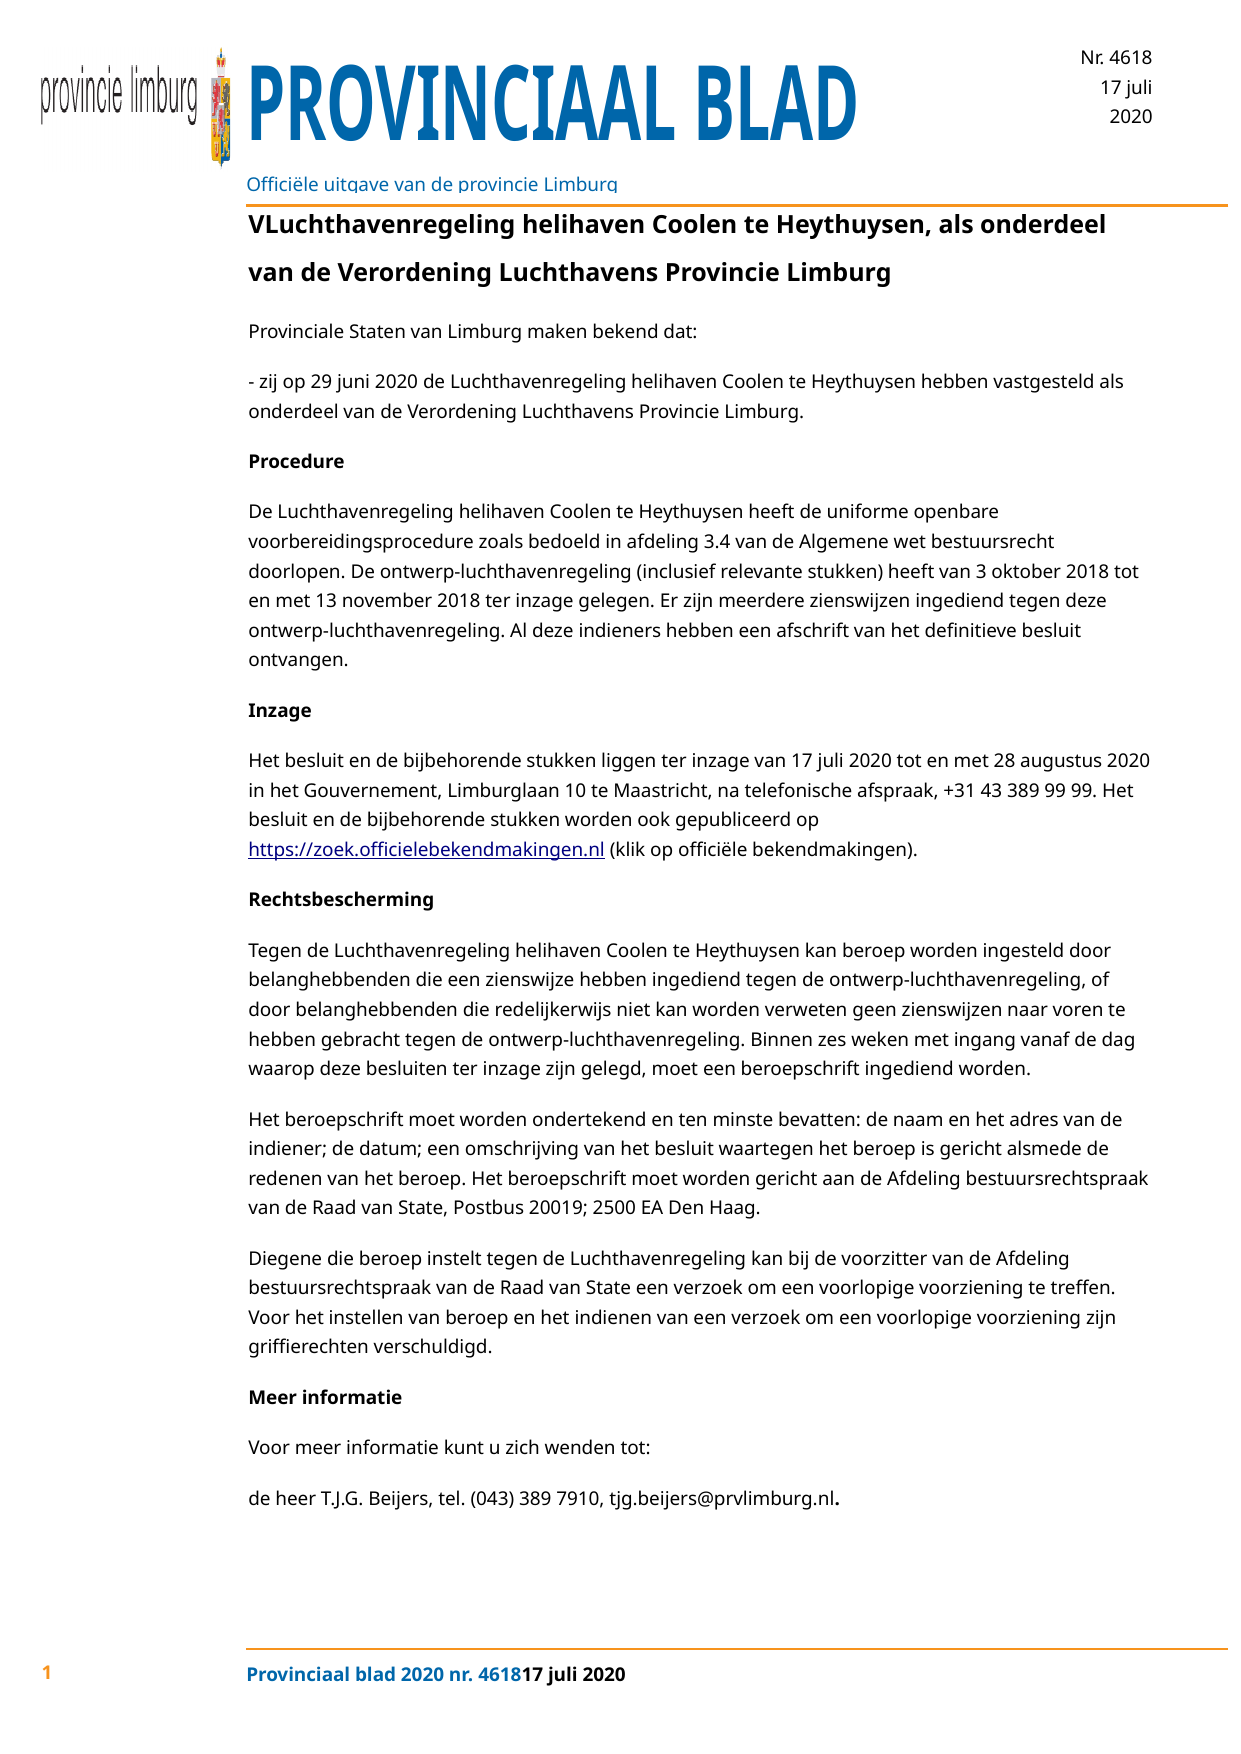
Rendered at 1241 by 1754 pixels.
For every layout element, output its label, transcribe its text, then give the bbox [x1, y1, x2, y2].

text De Luchthavenregeling helihaven Coolen te Heythuysen heeft de uniforme openbare voorbereidingsprocedure zoals bedoeld in afdeling 3.4 van de Algemene wet bestuursrecht doorlopen. De ontwerp-luchthavenregeling (inclusief relevante stukken) heeft van 3 oktober 2018 tot en met 13 november 2018 ter inzage gelegen. Er zijn meerdere zienswijzen ingediend tegen deze ontwerp-luchthavenregeling. Al deze indieners hebben een afschrift van het definitieve besluit ontvangen. [248, 499, 1152, 672]
text Het besluit en de bijbehorende stukken liggen ter inzage van 17 juli 2020 tot en met 28 augustus 2020 in het Gouvernement, Limburglaan 10 te Maastricht, na telefonische afspraak, +31 43 389 99 99. Het besluit en de bijbehorende stukken worden ook gepubliceerd op https://zoek.officielebekendmakingen.nl (klik op officiële bekendmakingen). [248, 747, 1152, 862]
text de heer T.J.G. Beijers, tel. (043) 389 7910, tjg.beijers@prvlimburg.nl. [248, 1485, 1152, 1511]
text Provinciale Staten van Limburg maken bekend dat: [248, 318, 1152, 344]
text Procedure [248, 448, 1152, 474]
text Meer informatie [248, 1384, 1152, 1410]
text - zij op 29 juni 2020 de Luchthavenregeling helihaven Coolen te Heythuysen hebben vastgesteld als onderdeel van de Verordening Luchthavens Provincie Limburg. [248, 368, 1152, 424]
text Voor meer informatie kunt u zich wenden tot: [248, 1434, 1152, 1460]
text Inzage [248, 697, 1152, 723]
text Rechtsbescherming [248, 887, 1152, 912]
text Diegene die beroep instelt tegen de Luchthavenregeling kan bij de voorzitter van de Afdeling bestuursrechtspraak van de Raad van State een verzoek om een voorlopige voorziening te treffen. Voor het instellen van beroep en het indienen van een verzoek om een voorlopige voorziening zijn griffierechten verschuldigd. [248, 1245, 1152, 1359]
text VLuchthavenregeling helihaven Coolen te Heythuysen, als onderdeel van de Verordening Luchthavens Provincie Limburg [248, 207, 1152, 288]
text Het beroepschrift moet worden ondertekend en ten minste bevatten: de naam en het adres van de indiener; de datum; een omschrijving van het besluit waartegen het beroep is gericht alsmede de redenen van het beroep. Het beroepschrift moet worden gericht aan de Afdeling bestuursrechtspraak van de Raad van State, Postbus 20019; 2500 EA Den Haag. [248, 1106, 1152, 1220]
picture [41, 47, 231, 172]
text Tegen de Luchthavenregeling helihaven Coolen te Heythuysen kan beroep worden ingesteld door belanghebbenden die een zienswijze hebben ingediend tegen de ontwerp-luchthavenregeling, of door belanghebbenden die redelijkerwijs niet kan worden verweten geen zienswijzen naar voren te hebben gebracht tegen de ontwerp-luchthavenregeling. Binnen zes weken met ingang vanaf de dag waarop deze besluiten ter inzage zijn gelegd, moet een beroepschrift ingediend worden. [248, 937, 1152, 1081]
